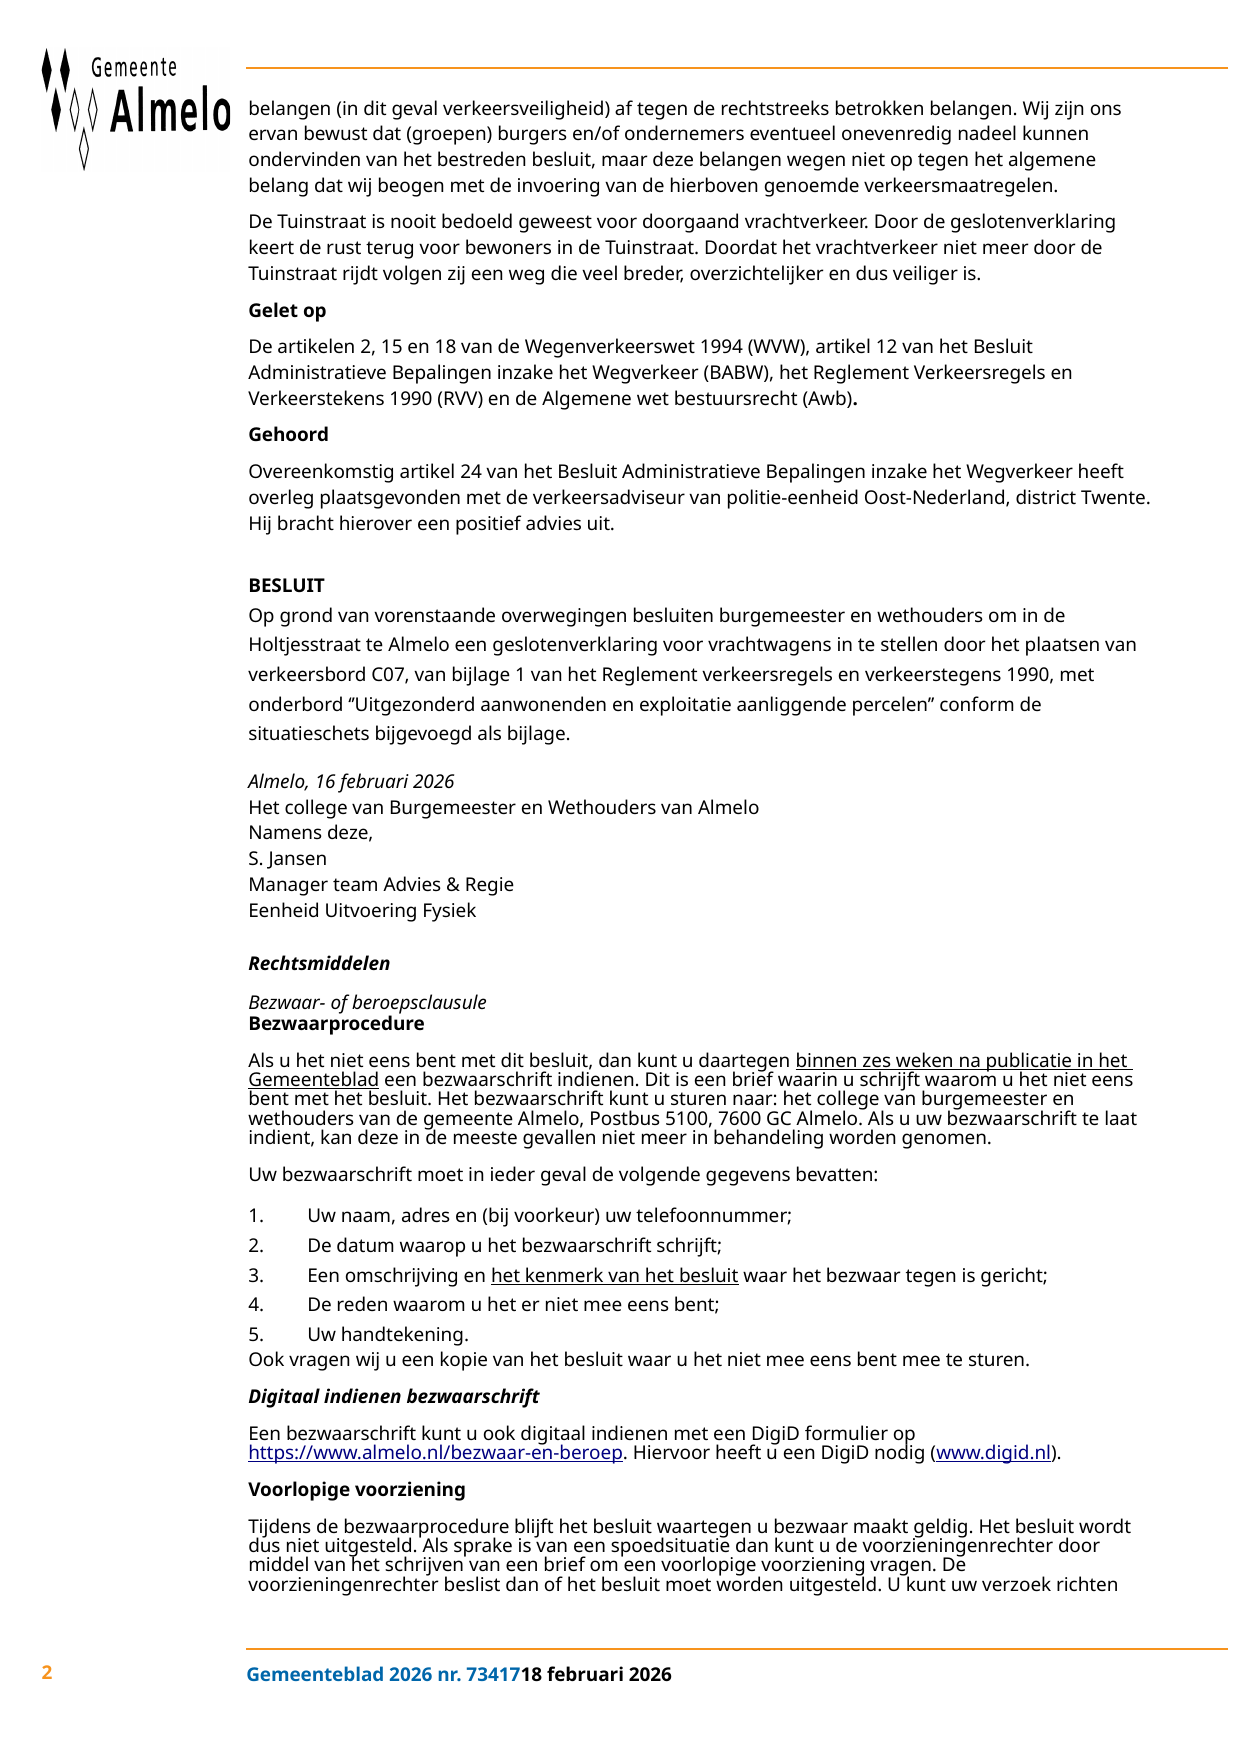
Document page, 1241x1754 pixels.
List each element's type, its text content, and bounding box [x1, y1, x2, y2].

text Als u het niet eens bent met dit besluit, dan kunt u daartegen binnen zes weken na publicatie in het Gemeenteblad een bezwaarschrift indienen. Dit is een brief waarin u schrijft waarom u het niet eens bent met het besluit. Het bezwaarschrift kunt u sturen naar: het college van burgemeester en wethouders van de gemeente Almelo, Postbus 5100, 7600 GC Almelo. Als u uw bezwaarschrift te laat indient, kan deze in de meeste gevallen niet meer in behandeling worden genomen. [248, 1052, 1152, 1148]
text Digitaal indienen bezwaarschrift [248, 1388, 1152, 1407]
text Namens deze, [248, 819, 1152, 845]
list Uw naam, adres en (bij voorkeur) uw telefoonnummer; [248, 1203, 1152, 1228]
text Het college van Burgemeester en Wethouders van Almelo [248, 794, 1152, 819]
text De artikelen 2, 15 en 18 van de Wegenverkeerswet 1994 (WVW), artikel 12 van het Besluit Administratieve Bepalingen inzake het Wegverkeer (BABW), het Reglement Verkeersregels en Verkeerstekens 1990 (RVV) en de Algemene wet bestuursrecht (Awb). [248, 333, 1152, 411]
list Een omschrijving en het kenmerk van het besluit waar het bezwaar tegen is gericht; [248, 1262, 1152, 1288]
text Bezwaar- of beroepsclausule [248, 989, 1152, 1015]
text belangen (in dit geval verkeersveiligheid) af tegen de rechtstreeks betrokken belangen. Wij zijn ons ervan bewust dat (groepen) burgers en/of ondernemers eventueel onevenredig nadeel kunnen ondervinden van het bestreden besluit, maar deze belangen wegen niet op tegen het algemene belang dat wij beogen met de invoering van de hierboven genoemde verkeersmaatregelen. [248, 95, 1152, 198]
text Ook vragen wij u een kopie van het besluit waar u het niet mee eens bent mee te sturen. [248, 1351, 1152, 1370]
text Uw bezwaarschrift moet in ieder geval de volgende gegevens bevatten: [248, 1166, 1152, 1185]
list De datum waarop u het bezwaarschrift schrijft; [248, 1232, 1152, 1258]
text Almelo, 16 februari 2026 [248, 768, 1152, 794]
text Gelet op [248, 297, 1152, 322]
text S. Jansen [248, 845, 1152, 871]
text Manager team Advies & Regie [248, 871, 1152, 897]
text BESLUIT [248, 572, 1152, 598]
text De Tuinstraat is nooit bedoeld geweest voor doorgaand vrachtverkeer. Door de geslotenverklaring keert de rust terug voor bewoners in de Tuinstraat. Doordat het vrachtverkeer niet meer door de Tuinstraat rijdt volgen zij een weg die veel breder, overzichtelijker en dus veiliger is. [248, 209, 1152, 286]
text Tijdens de bezwaarprocedure blijft het besluit waartegen u bezwaar maakt geldig. Het besluit wordt dus niet uitgesteld. Als sprake is van een spoedsituatie dan kunt u de voorzieningenrechter door middel van het schrijven van een brief om een voorlopige voorziening vragen. De voorzieningenrechter beslist dan of het besluit moet worden uitgesteld. U kunt uw verzoek richten [248, 1518, 1152, 1595]
list De reden waarom u het er niet mee eens bent; [248, 1291, 1152, 1317]
text Gehoord [248, 422, 1152, 447]
text Eenheid Uitvoering Fysiek [248, 897, 1152, 922]
text Op grond van vorenstaande overwegingen besluiten burgemeester en wethouders om in de Holtjesstraat te Almelo een geslotenverklaring voor vrachtwagens in te stellen door het plaatsen van verkeersbord C07, van bijlage 1 van het Reglement verkeersregels en verkeerstegens 1990, met onderbord ‘’Uitgezonderd aanwonenden en exploitatie aanliggende percelen’’ conform de situatieschets bijgevoegd als bijlage. [248, 602, 1152, 746]
text Bezwaarprocedure [248, 1015, 1152, 1034]
list Uw handtekening. [248, 1321, 1152, 1347]
text Overeenkomstig artikel 24 van het Besluit Administratieve Bepalingen inzake het Wegverkeer heeft overleg plaatsgevonden met de verkeersadviseur van politie-eenheid Oost-Nederland, district Twente. Hij bracht hierover een positief advies uit. [248, 458, 1152, 535]
picture [41, 47, 231, 172]
text Voorlopige voorziening [248, 1481, 1152, 1500]
text Rechtsmiddelen [248, 950, 1152, 975]
text Een bezwaarschrift kunt u ook digitaal indienen met een DigiD formulier op https://www.almelo.nl/bezwaar-en-beroep. Hiervoor heeft u een DigiD nodig (www.digid.nl). [248, 1424, 1152, 1463]
